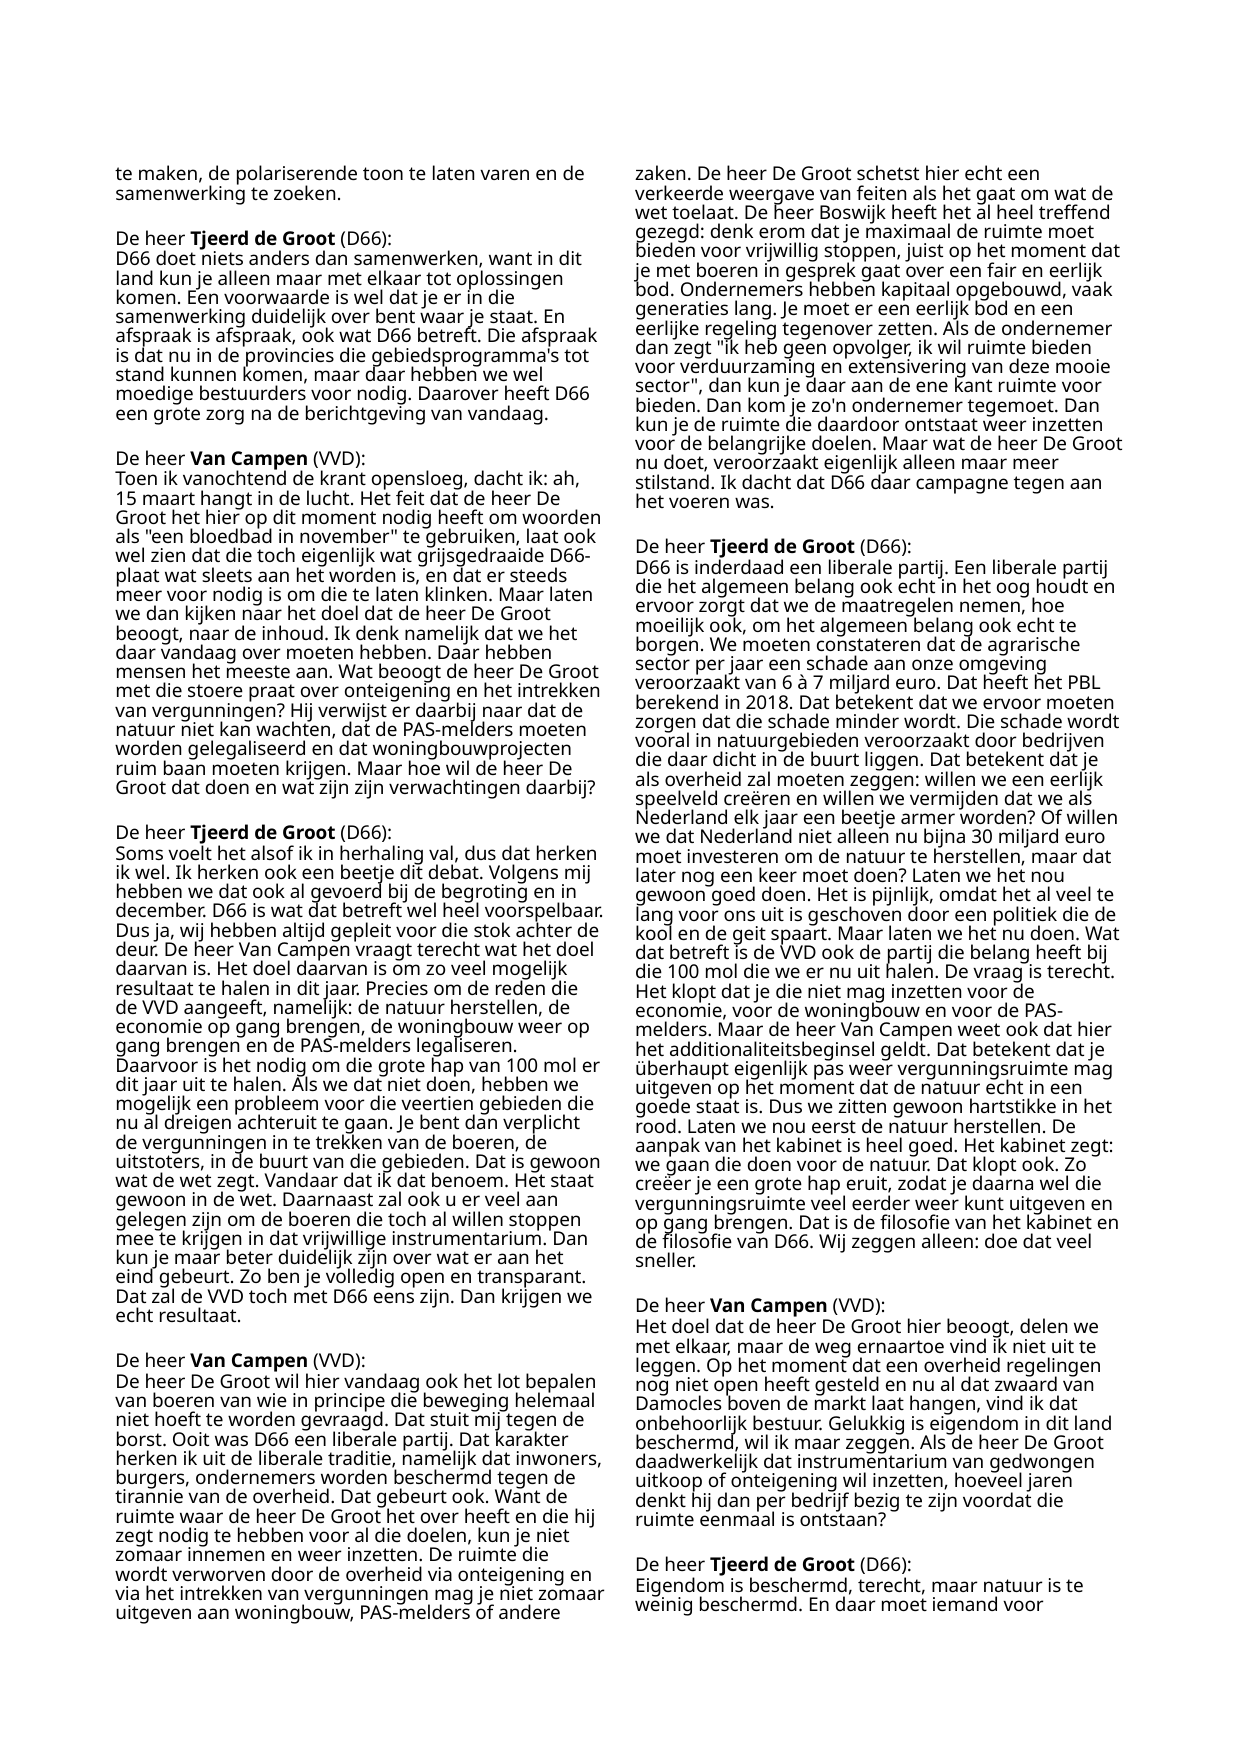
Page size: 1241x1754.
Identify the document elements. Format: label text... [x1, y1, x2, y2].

text De heer Tjeerd de Groot (D66): [115, 225, 605, 250]
text De heer De Groot wil hier vandaag ook het lot bepalen van boeren van wie in principe die beweging helemaal niet hoeft te worden gevraagd. Dat stuit mij tegen de borst. Ooit was D66 een liberale partij. Dat karakter herken ik uit de liberale traditie, namelijk dat inwoners, burgers, ondernemers worden beschermd tegen de tirannie van de overheid. Dat gebeurt ook. Want de ruimte waar de heer De Groot het over heeft en die hij zegt nodig te hebben voor al die doelen, kun je niet zomaar innemen en weer inzetten. De ruimte die wordt verworven door de overheid via onteigening en via het intrekken van vergunningen mag je niet zomaar uitgeven aan woningbouw, PAS-melders of andere [115, 1373, 605, 1623]
text Eigendom is beschermd, terecht, maar natuur is te weinig beschermd. En daar moet iemand voor [635, 1577, 1125, 1615]
text zaken. De heer De Groot schetst hier echt een verkeerde weergave van feiten als het gaat om wat de wet toelaat. De heer Boswijk heeft het al heel treffend gezegd: denk erom dat je maximaal de ruimte moet bieden voor vrijwillig stoppen, juist op het moment dat je met boeren in gesprek gaat over een fair en eerlijk bod. Ondernemers hebben kapitaal opgebouwd, vaak generaties lang. Je moet er een eerlijk bod en een eerlijke regeling tegenover zetten. Als de ondernemer dan zegt "ik heb geen opvolger, ik wil ruimte bieden voor verduurzaming en extensivering van deze mooie sector", dan kun je daar aan de ene kant ruimte voor bieden. Dan kom je zo'n ondernemer tegemoet. Dan kun je de ruimte die daardoor ontstaat weer inzetten voor de belangrijke doelen. Maar wat de heer De Groot nu doet, veroorzaakt eigenlijk alleen maar meer stilstand. Ik dacht dat D66 daar campagne tegen aan het voeren was. [635, 165, 1125, 512]
text De heer Van Campen (VVD): [115, 1347, 605, 1373]
text De heer Tjeerd de Groot (D66): [115, 819, 605, 844]
text De heer Van Campen (VVD): [635, 1293, 1125, 1318]
text te maken, de polariserende toon te laten varen en de samenwerking te zoeken. [115, 165, 605, 204]
text De heer Tjeerd de Groot (D66): [635, 1551, 1125, 1577]
text De heer Tjeerd de Groot (D66): [635, 533, 1125, 559]
text D66 is inderdaad een liberale partij. Een liberale partij die het algemeen belang ook echt in het oog houdt en ervoor zorgt dat we de maatregelen nemen, hoe moeilijk ook, om het algemeen belang ook echt te borgen. We moeten constateren dat de agrarische sector per jaar een schade aan onze omgeving veroorzaakt van 6 à 7 miljard euro. Dat heeft het PBL berekend in 2018. Dat betekent dat we ervoor moeten zorgen dat die schade minder wordt. Die schade wordt vooral in natuurgebieden veroorzaakt door bedrijven die daar dicht in de buurt liggen. Dat betekent dat je als overheid zal moeten zeggen: willen we een eerlijk speelveld creëren en willen we vermijden dat we als Nederland elk jaar een beetje armer worden? Of willen we dat Nederland niet alleen nu bijna 30 miljard euro moet investeren om de natuur te herstellen, maar dat later nog een keer moet doen? Laten we het nou gewoon goed doen. Het is pijnlijk, omdat het al veel te lang voor ons uit is geschoven door een politiek die de kool en de geit spaart. Maar laten we het nu doen. Wat dat betreft is de VVD ook de partij die belang heeft bij die 100 mol die we er nu uit halen. De vraag is terecht. Het klopt dat je die niet mag inzetten voor de economie, voor de woningbouw en voor de PAS-melders. Maar de heer Van Campen weet ook dat hier het additionaliteitsbeginsel geldt. Dat betekent dat je überhaupt eigenlijk pas weer vergunningsruimte mag uitgeven op het moment dat de natuur echt in een goede staat is. Dus we zitten gewoon hartstikke in het rood. Laten we nou eerst de natuur herstellen. De aanpak van het kabinet is heel goed. Het kabinet zegt: we gaan die doen voor de natuur. Dat klopt ook. Zo creëer je een grote hap eruit, zodat je daarna wel die vergunningsruimte veel eerder weer kunt uitgeven en op gang brengen. Dat is de filosofie van het kabinet en de filosofie van D66. Wij zeggen alleen: doe dat veel sneller. [635, 559, 1125, 1272]
text D66 doet niets anders dan samenwerken, want in dit land kun je alleen maar met elkaar tot oplossingen komen. Een voorwaarde is wel dat je er in die samenwerking duidelijk over bent waar je staat. En afspraak is afspraak, ook wat D66 betreft. Die afspraak is dat nu in de provincies die gebiedsprogramma's tot stand kunnen komen, maar daar hebben we wel moedige bestuurders voor nodig. Daarover heeft D66 een grote zorg na de berichtgeving van vandaag. [115, 250, 605, 424]
text Toen ik vanochtend de krant opensloeg, dacht ik: ah, 15 maart hangt in de lucht. Het feit dat de heer De Groot het hier op dit moment nodig heeft om woorden als "een bloedbad in november" te gebruiken, laat ook wel zien dat die toch eigenlijk wat grijsgedraaide D66-plaat wat sleets aan het worden is, en dat er steeds meer voor nodig is om die te laten klinken. Maar laten we dan kijken naar het doel dat de heer De Groot beoogt, naar de inhoud. Ik denk namelijk dat we het daar vandaag over moeten hebben. Daar hebben mensen het meeste aan. Wat beoogt de heer De Groot met die stoere praat over onteigening en het intrekken van vergunningen? Hij verwijst er daarbij naar dat de natuur niet kan wachten, dat de PAS-melders moeten worden gelegaliseerd en dat woningbouwprojecten ruim baan moeten krijgen. Maar hoe wil de heer De Groot dat doen en wat zijn zijn verwachtingen daarbij? [115, 470, 605, 798]
text Het doel dat de heer De Groot hier beoogt, delen we met elkaar, maar de weg ernaartoe vind ik niet uit te leggen. Op het moment dat een overheid regelingen nog niet open heeft gesteld en nu al dat zwaard van Damocles boven de markt laat hangen, vind ik dat onbehoorlijk bestuur. Gelukkig is eigendom in dit land beschermd, wil ik maar zeggen. Als de heer De Groot daadwerkelijk dat instrumentarium van gedwongen uitkoop of onteigening wil inzetten, hoeveel jaren denkt hij dan per bedrijf bezig te zijn voordat die ruimte eenmaal is ontstaan? [635, 1318, 1125, 1530]
text Soms voelt het alsof ik in herhaling val, dus dat herken ik wel. Ik herken ook een beetje dit debat. Volgens mij hebben we dat ook al gevoerd bij de begroting en in december. D66 is wat dat betreft wel heel voorspelbaar. Dus ja, wij hebben altijd gepleit voor die stok achter de deur. De heer Van Campen vraagt terecht wat het doel daarvan is. Het doel daarvan is om zo veel mogelijk resultaat te halen in dit jaar. Precies om de reden die de VVD aangeeft, namelijk: de natuur herstellen, de economie op gang brengen, de woningbouw weer op gang brengen en de PAS-melders legaliseren. Daarvoor is het nodig om die grote hap van 100 mol er dit jaar uit te halen. Als we dat niet doen, hebben we mogelijk een probleem voor die veertien gebieden die nu al dreigen achteruit te gaan. Je bent dan verplicht de vergunningen in te trekken van de boeren, de uitstoters, in de buurt van die gebieden. Dat is gewoon wat de wet zegt. Vandaar dat ik dat benoem. Het staat gewoon in de wet. Daarnaast zal ook u er veel aan gelegen zijn om de boeren die toch al willen stoppen mee te krijgen in dat vrijwillige instrumentarium. Dan kun je maar beter duidelijk zijn over wat er aan het eind gebeurt. Zo ben je volledig open en transparant. Dat zal de VVD toch met D66 eens zijn. Dan krijgen we echt resultaat. [115, 844, 605, 1326]
text De heer Van Campen (VVD): [115, 445, 605, 470]
